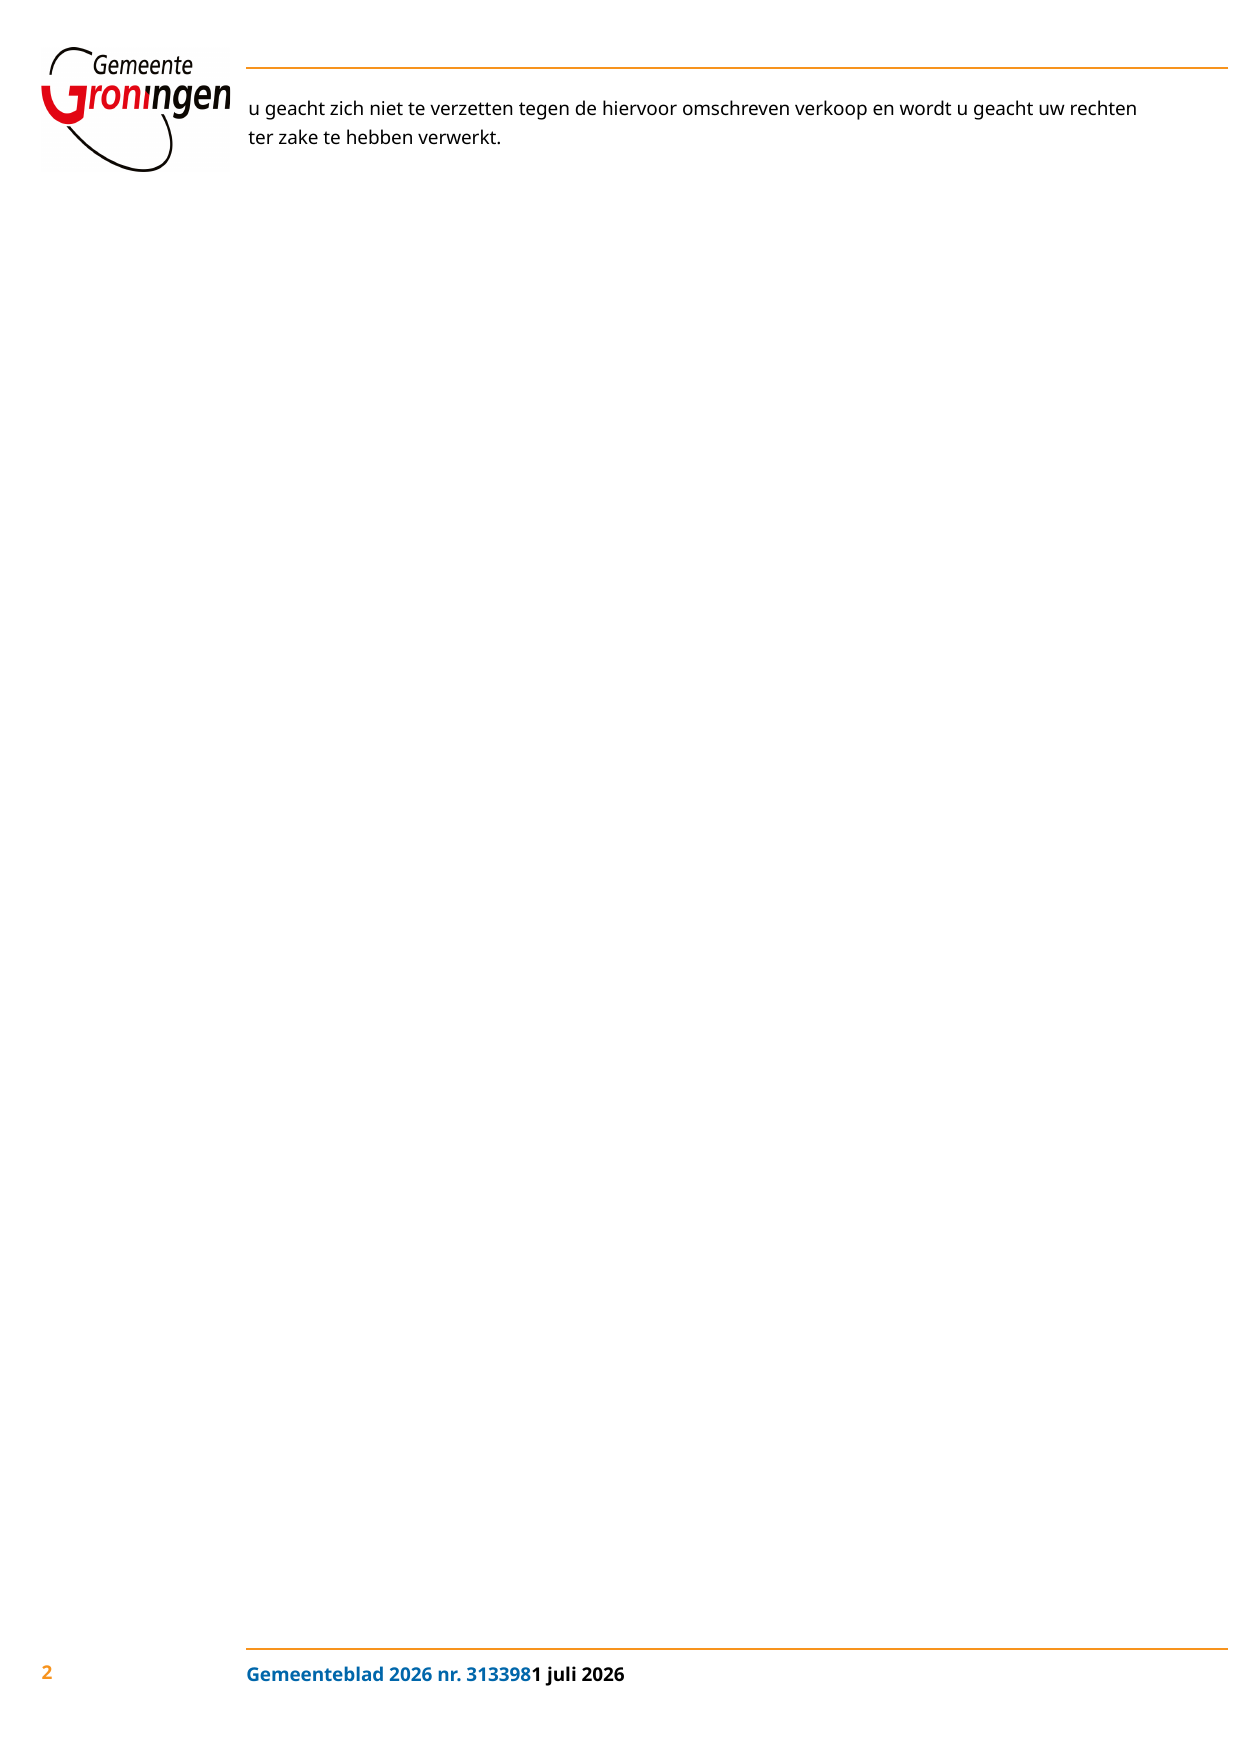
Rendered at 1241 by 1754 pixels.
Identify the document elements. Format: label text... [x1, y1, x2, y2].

text u geacht zich niet te verzetten tegen de hiervoor omschreven verkoop en wordt u geacht uw rechten ter zake te hebben verwerkt. [248, 95, 1152, 150]
picture [41, 47, 231, 172]
